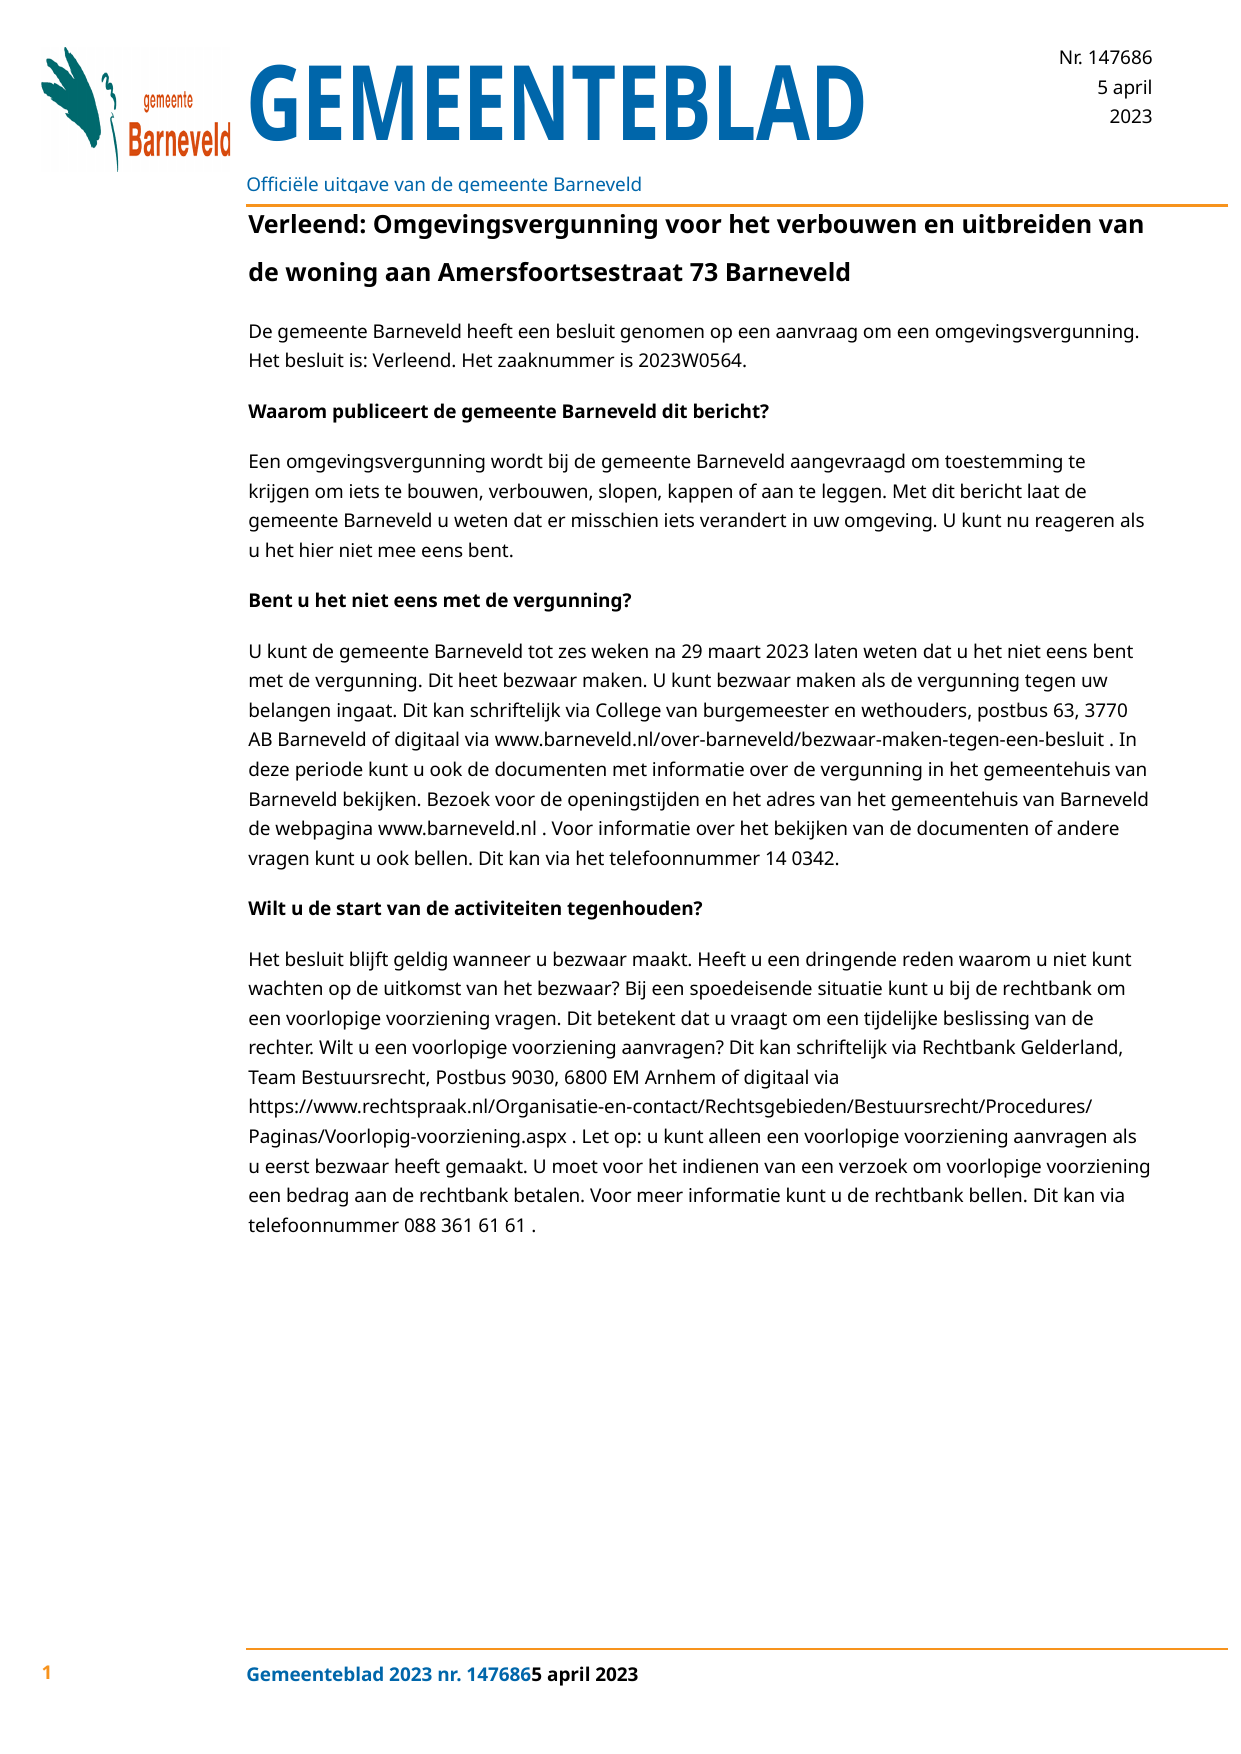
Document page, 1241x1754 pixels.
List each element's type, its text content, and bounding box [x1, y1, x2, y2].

text Een omgevingsvergunning wordt bij de gemeente Barneveld aangevraagd om toestemming te krijgen om iets te bouwen, verbouwen, slopen, kappen of aan te leggen. Met dit bericht laat de gemeente Barneveld u weten dat er misschien iets verandert in uw omgeving. U kunt nu reageren als u het hier niet mee eens bent. [248, 448, 1152, 563]
picture [41, 47, 231, 172]
text Bent u het niet eens met de vergunning? [248, 587, 1152, 613]
text Het besluit blijft geldig wanneer u bezwaar maakt. Heeft u een dringende reden waarom u niet kunt wachten op de uitkomst van het bezwaar? Bij een spoedeisende situatie kunt u bij de rechtbank om een voorlopige voorziening vragen. Dit betekent dat u vraagt om een tijdelijke beslissing van de rechter. Wilt u een voorlopige voorziening aanvragen? Dit kan schriftelijk via Rechtbank Gelderland, Team Bestuursrecht, Postbus 9030, 6800 EM Arnhem of digitaal via https://www.rechtspraak.nl/Organisatie-en-contact/Rechtsgebieden/Bestuursrecht/Procedures/Paginas/Voorlopig-voorziening.aspx . Let op: u kunt alleen een voorlopige voorziening aanvragen als u eerst bezwaar heeft gemaakt. U moet voor het indienen van een verzoek om voorlopige voorziening een bedrag aan de rechtbank betalen. Voor meer informatie kunt u de rechtbank bellen. Dit kan via telefoonnummer 088 361 61 61 . [248, 946, 1152, 1238]
text Wilt u de start van de activiteiten tegenhouden? [248, 895, 1152, 921]
text Waarom publiceert de gemeente Barneveld dit bericht? [248, 398, 1152, 424]
text U kunt de gemeente Barneveld tot zes weken na 29 maart 2023 laten weten dat u het niet eens bent met de vergunning. Dit heet bezwaar maken. U kunt bezwaar maken als de vergunning tegen uw belangen ingaat. Dit kan schriftelijk via College van burgemeester en wethouders, postbus 63, 3770 AB Barneveld of digitaal via www.barneveld.nl/over-barneveld/bezwaar-maken-tegen-een-besluit . In deze periode kunt u ook de documenten met informatie over de vergunning in het gemeentehuis van Barneveld bekijken. Bezoek voor de openingstijden en het adres van het gemeentehuis van Barneveld de webpagina www.barneveld.nl . Voor informatie over het bekijken van de documenten of andere vragen kunt u ook bellen. Dit kan via het telefoonnummer 14 0342. [248, 638, 1152, 871]
text De gemeente Barneveld heeft een besluit genomen op een aanvraag om een omgevingsvergunning. Het besluit is: Verleend. Het zaaknummer is 2023W0564. [248, 318, 1152, 373]
text Verleend: Omgevingsvergunning voor het verbouwen en uitbreiden van de woning aan Amersfoortsestraat 73 Barneveld [248, 207, 1152, 288]
